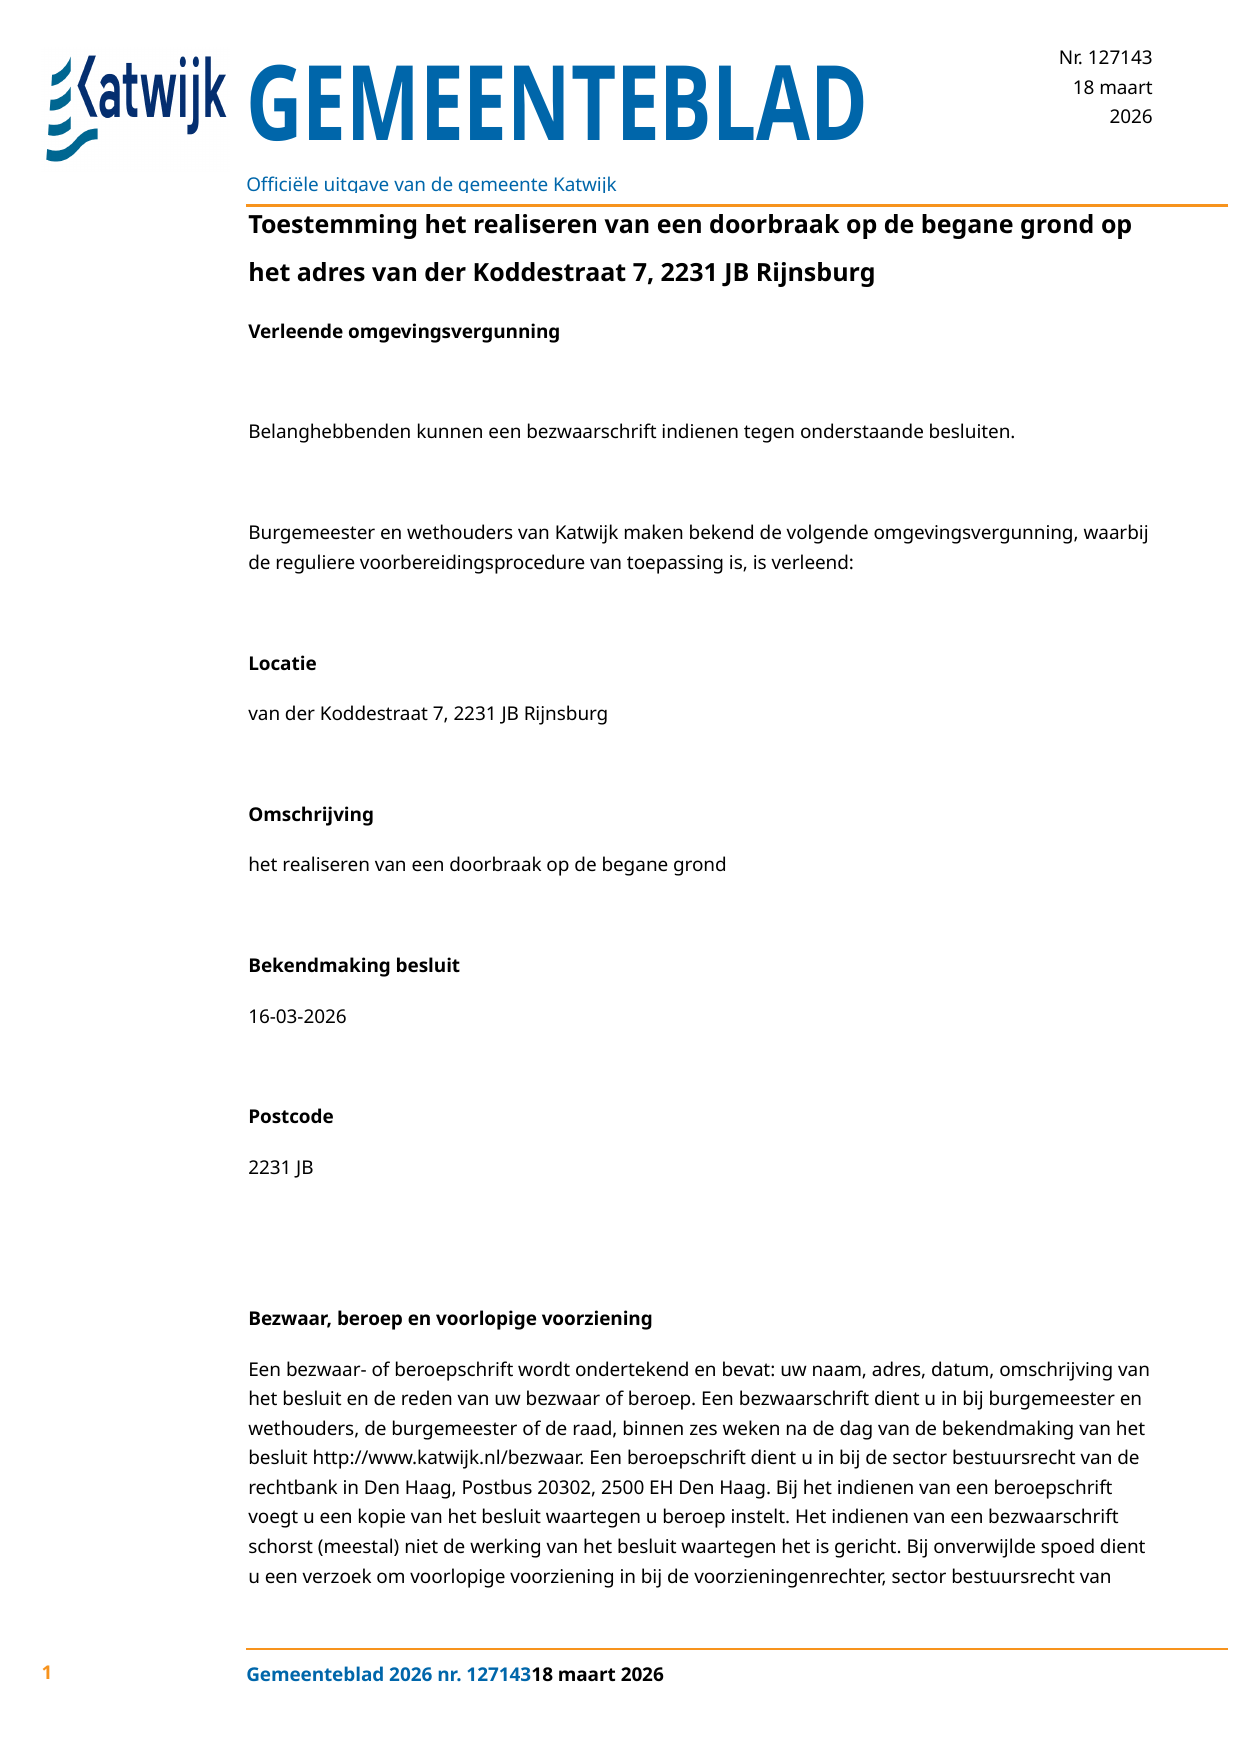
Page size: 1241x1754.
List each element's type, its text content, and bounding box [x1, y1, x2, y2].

text Verleende omgevingsvergunning [248, 318, 1152, 344]
text Toestemming het realiseren van een doorbraak op de begane grond op het adres van der Koddestraat 7, 2231 JB Rijnsburg [248, 207, 1152, 288]
text 2231 JB [248, 1154, 1152, 1180]
text Locatie [248, 650, 1152, 676]
text Een bezwaar- of beroepschrift wordt ondertekend en bevat: uw naam, adres, datum, omschrijving van het besluit en de reden van uw bezwaar of beroep. Een bezwaarschrift dient u in bij burgemeester en wethouders, de burgemeester of de raad, binnen zes weken na de dag van de bekendmaking van het besluit http://www.katwijk.nl/bezwaar. Een beroepschrift dient u in bij de sector bestuursrecht van de rechtbank in Den Haag, Postbus 20302, 2500 EH Den Haag. Bij het indienen van een beroepschrift voegt u een kopie van het besluit waartegen u beroep instelt. Het indienen van een bezwaarschrift schorst (meestal) niet de werking van het besluit waartegen het is gericht. Bij onverwijlde spoed dient u een verzoek om voorlopige voorziening in bij de voorzieningenrechter, sector bestuursrecht van [248, 1356, 1152, 1589]
text Bekendmaking besluit [248, 952, 1152, 978]
text Omschrijving [248, 801, 1152, 827]
text Belanghebbenden kunnen een bezwaarschrift indienen tegen onderstaande besluiten. [248, 419, 1152, 444]
text Burgemeester en wethouders van Katwijk maken bekend de volgende omgevingsvergunning, waarbij de reguliere voorbereidingsprocedure van toepassing is, is verleend: [248, 519, 1152, 575]
text van der Koddestraat 7, 2231 JB Rijnsburg [248, 700, 1152, 726]
text Bezwaar, beroep en voorlopige voorziening [248, 1305, 1152, 1331]
text 16-03-2026 [248, 1003, 1152, 1029]
picture [41, 47, 231, 172]
text Postcode [248, 1104, 1152, 1129]
text het realiseren van een doorbraak op de begane grond [248, 852, 1152, 877]
